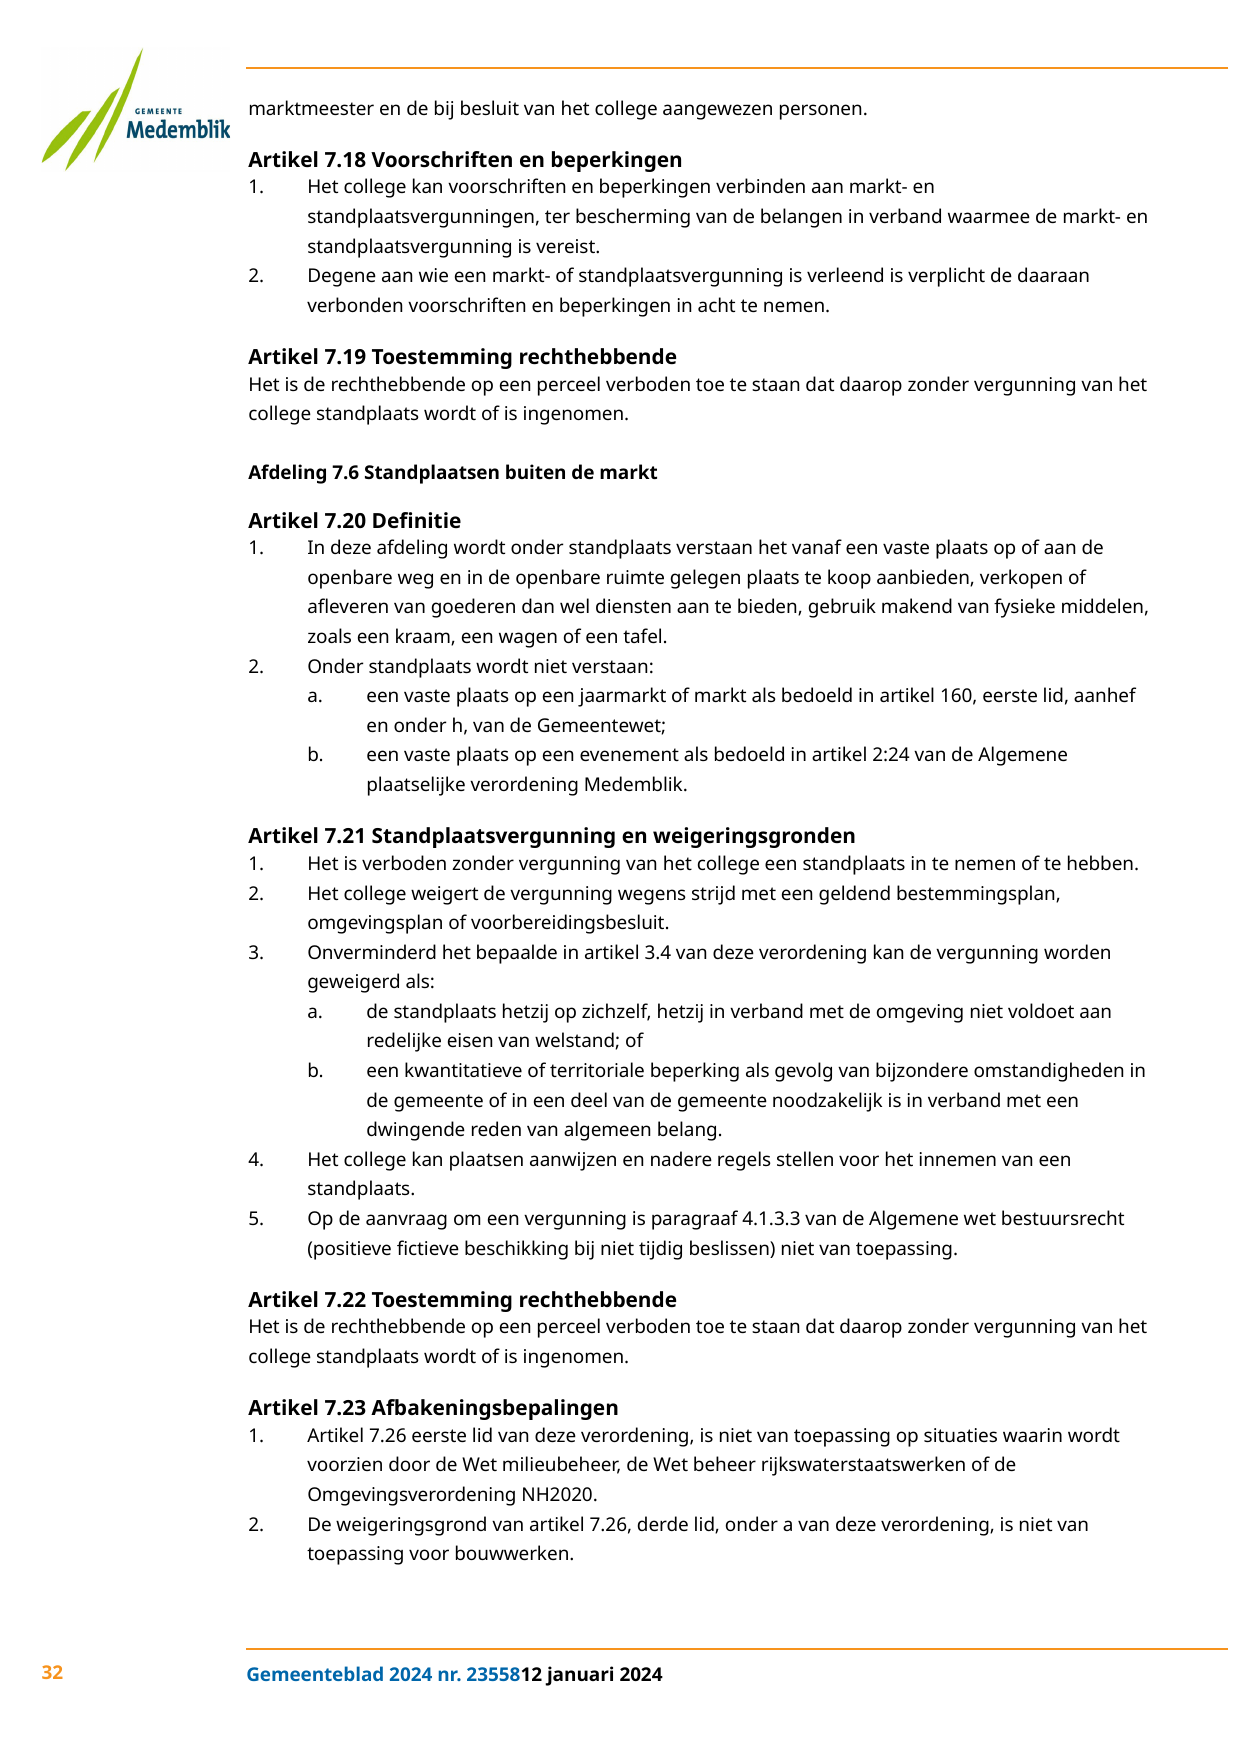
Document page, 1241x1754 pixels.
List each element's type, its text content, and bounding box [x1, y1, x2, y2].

text Artikel 7.19 Toestemming rechthebbende [248, 342, 1152, 371]
list een vaste plaats op een jaarmarkt of markt als bedoeld in artikel 160, eerste lid, aanhef en onder h, van de Gemeentewet; [307, 682, 1152, 738]
list In deze afdeling wordt onder standplaats verstaan het vanaf een vaste plaats op of aan de openbare weg en in de openbare ruimte gelegen plaats te koop aanbieden, verkopen of afleveren van goederen dan wel diensten aan te bieden, gebruik makend van fysieke middelen, zoals een kraam, een wagen of een tafel. [248, 534, 1152, 649]
text Artikel 7.22 Toestemming rechthebbende [248, 1285, 1152, 1313]
picture [41, 47, 231, 172]
list Onverminderd het bepaalde in artikel 3.4 van deze verordening kan de vergunning worden geweigerd als: [248, 939, 1152, 994]
list Het college kan plaatsen aanwijzen en nadere regels stellen voor het innemen van een standplaats. [248, 1146, 1152, 1201]
list Op de aanvraag om een vergunning is paragraaf 4.1.3.3 van de Algemene wet bestuursrecht (positieve fictieve beschikking bij niet tijdig beslissen) niet van toepassing. [248, 1205, 1152, 1260]
text Afdeling 7.6 Standplaatsen buiten de markt [248, 459, 1152, 485]
text Artikel 7.23 Afbakeningsbepalingen [248, 1393, 1152, 1422]
list Het college kan voorschriften en beperkingen verbinden aan markt- en standplaatsvergunningen, ter bescherming van de belangen in verband waarmee de markt- en standplaatsvergunning is vereist. [248, 174, 1152, 258]
text Artikel 7.21 Standplaatsvergunning en weigeringsgronden [248, 822, 1152, 850]
text Artikel 7.18 Voorschriften en beperkingen [248, 145, 1152, 174]
list Degene aan wie een markt- of standplaatsvergunning is verleend is verplicht de daaraan verbonden voorschriften en beperkingen in acht te nemen. [248, 262, 1152, 318]
text marktmeester en de bij besluit van het college aangewezen personen. [248, 95, 1152, 121]
text Het is de rechthebbende op een perceel verboden toe te staan dat daarop zonder vergunning van het college standplaats wordt of is ingenomen. [248, 371, 1152, 426]
list een vaste plaats op een evenement als bedoeld in artikel 2:24 van de Algemene plaatselijke verordening Medemblik. [307, 742, 1152, 797]
list de standplaats hetzij op zichzelf, hetzij in verband met de omgeving niet voldoet aan redelijke eisen van welstand; of [307, 998, 1152, 1053]
list Onder standplaats wordt niet verstaan: [248, 653, 1152, 679]
list De weigeringsgrond van artikel 7.26, derde lid, onder a van deze verordening, is niet van toepassing voor bouwwerken. [248, 1511, 1152, 1566]
list Het college weigert de vergunning wegens strijd met een geldend bestemmingsplan, omgevingsplan of voorbereidingsbesluit. [248, 880, 1152, 935]
text Artikel 7.20 Definitie [248, 506, 1152, 534]
text Het is de rechthebbende op een perceel verboden toe te staan dat daarop zonder vergunning van het college standplaats wordt of is ingenomen. [248, 1313, 1152, 1369]
list Artikel 7.26 eerste lid van deze verordening, is niet van toepassing op situaties waarin wordt voorzien door de Wet milieubeheer, de Wet beheer rijkswaterstaatswerken of de Omgevingsverordening NH2020. [248, 1422, 1152, 1507]
list Het is verboden zonder vergunning van het college een standplaats in te nemen of te hebben. [248, 850, 1152, 876]
list een kwantitatieve of territoriale beperking als gevolg van bijzondere omstandigheden in de gemeente of in een deel van de gemeente noodzakelijk is in verband met een dwingende reden van algemeen belang. [307, 1057, 1152, 1142]
